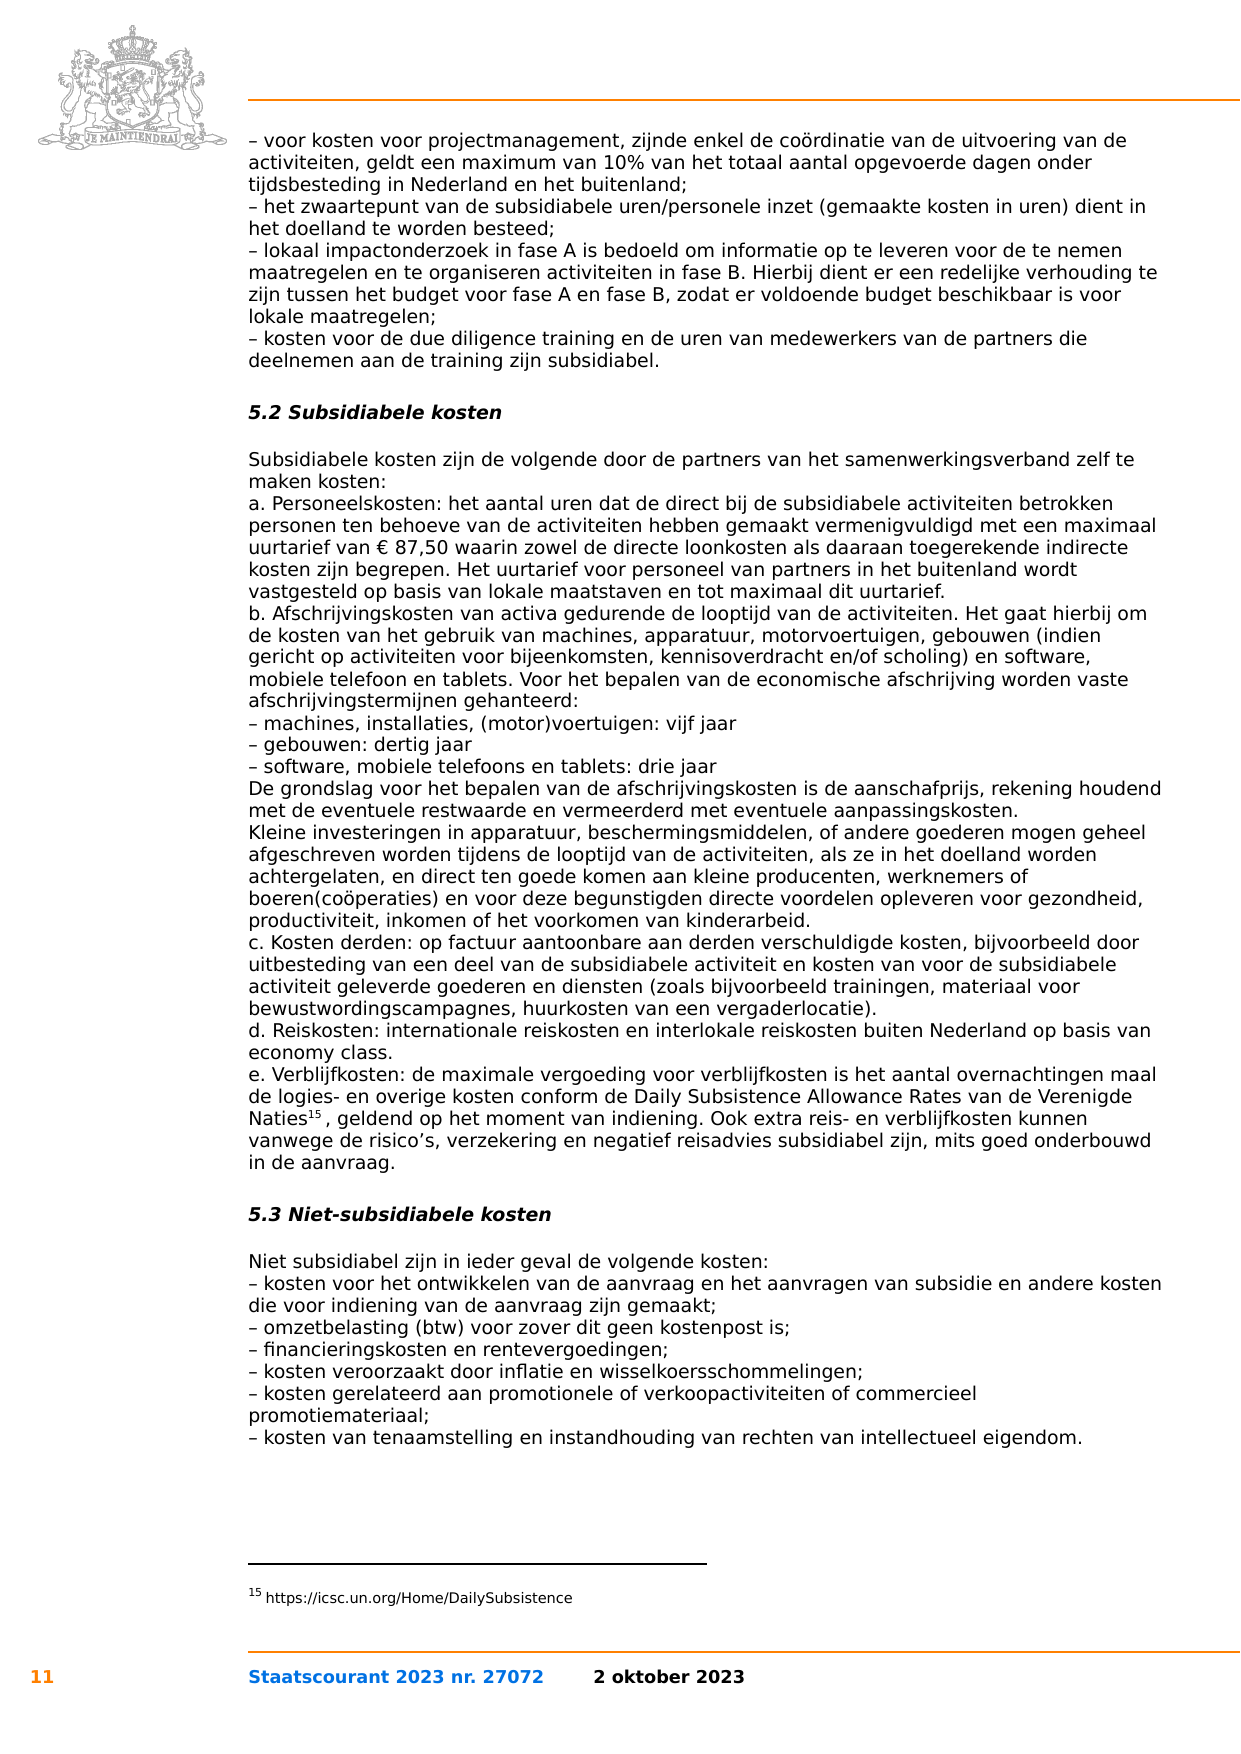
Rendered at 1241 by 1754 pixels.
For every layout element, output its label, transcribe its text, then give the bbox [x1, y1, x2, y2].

text – financieringskosten en rentevergoedingen; [248, 1339, 1163, 1361]
text – kosten voor de due diligence training en de uren van medewerkers van de partners die deelnemen aan de training zijn subsidiabel. [248, 328, 1163, 372]
text https://icsc.un.org/Home/DailySubsistence [248, 1586, 1163, 1608]
text b. Afschrijvingskosten van activa gedurende de looptijd van de activiteiten. Het gaat hierbij om de kosten van het gebruik van machines, apparatuur, motorvoertuigen, gebouwen (indien gericht op activiteiten voor bijeenkomsten, kennisoverdracht en/of scholing) en software, mobiele telefoon en tablets. Voor het bepalen van de economische afschrijving worden vaste afschrijvingstermijnen gehanteerd: [248, 602, 1163, 712]
text – gebouwen: dertig jaar [248, 734, 1163, 756]
text – machines, installaties, (motor)voertuigen: vijf jaar [248, 712, 1163, 734]
text d. Reiskosten: internationale reiskosten en interlokale reiskosten buiten Nederland op basis van economy class. [248, 1020, 1163, 1064]
text Subsidiabele kosten zijn de volgende door de partners van het samenwerkingsverband zelf te maken kosten: [248, 449, 1163, 493]
text – het zwaartepunt van de subsidiabele uren/personele inzet (gemaakte kosten in uren) dient in het doelland te worden besteed; [248, 196, 1163, 240]
text Niet subsidiabel zijn in ieder geval de volgende kosten: [248, 1251, 1163, 1273]
text De grondslag voor het bepalen van de afschrijvingskosten is de aanschafprijs, rekening houdend met de eventuele restwaarde en vermeerderd met eventuele aanpassingskosten. [248, 778, 1163, 822]
text – kosten van tenaamstelling en instandhouding van rechten van intellectueel eigendom. [248, 1427, 1163, 1449]
text – kosten veroorzaakt door inflatie en wisselkoersschommelingen; [248, 1361, 1163, 1383]
text – kosten voor het ontwikkelen van de aanvraag en het aanvragen van subsidie en andere kosten die voor indiening van de aanvraag zijn gemaakt; [248, 1273, 1163, 1317]
picture [38, 25, 227, 150]
text – voor kosten voor projectmanagement, zijnde enkel de coördinatie van de uitvoering van de activiteiten, geldt een maximum van 10% van het totaal aantal opgevoerde dagen onder tijdsbesteding in Nederland en het buitenland; [248, 130, 1163, 196]
subtitle 5.3 Niet-subsidiabele kosten [248, 1204, 1163, 1226]
subtitle 5.2 Subsidiabele kosten [248, 402, 1163, 424]
text – kosten gerelateerd aan promotionele of verkoopactiviteiten of commercieel promotiemateriaal; [248, 1383, 1163, 1427]
text a. Personeelskosten: het aantal uren dat de direct bij de subsidiabele activiteiten betrokken personen ten behoeve van de activiteiten hebben gemaakt vermenigvuldigd met een maximaal uurtarief van € 87,50 waarin zowel de directe loonkosten als daaraan toegerekende indirecte kosten zijn begrepen. Het uurtarief voor personeel van partners in het buitenland wordt vastgesteld op basis van lokale maatstaven en tot maximaal dit uurtarief. [248, 493, 1163, 602]
text e. Verblijfkosten: de maximale vergoeding voor verblijfkosten is het aantal overnachtingen maal de logies- en overige kosten conform de Daily Subsistence Allowance Rates van de Verenigde Naties, geldend op het moment van indiening. Ook extra reis- en verblijfkosten kunnen vanwege de risico’s, verzekering en negatief reisadvies subsidiabel zijn, mits goed onderbouwd in de aanvraag. [248, 1064, 1163, 1174]
text – software, mobiele telefoons en tablets: drie jaar [248, 756, 1163, 778]
text c. Kosten derden: op factuur aantoonbare aan derden verschuldigde kosten, bijvoorbeeld door uitbesteding van een deel van de subsidiabele activiteit en kosten van voor de subsidiabele activiteit geleverde goederen en diensten (zoals bijvoorbeeld trainingen, materiaal voor bewustwordingscampagnes, huurkosten van een vergaderlocatie). [248, 932, 1163, 1020]
text Kleine investeringen in apparatuur, beschermingsmiddelen, of andere goederen mogen geheel afgeschreven worden tijdens de looptijd van de activiteiten, als ze in het doelland worden achtergelaten, en direct ten goede komen aan kleine producenten, werknemers of boeren(coöperaties) en voor deze begunstigden directe voordelen opleveren voor gezondheid, productiviteit, inkomen of het voorkomen van kinderarbeid. [248, 822, 1163, 932]
text – lokaal impactonderzoek in fase A is bedoeld om informatie op te leveren voor de te nemen maatregelen en te organiseren activiteiten in fase B. Hierbij dient er een redelijke verhouding te zijn tussen het budget voor fase A en fase B, zodat er voldoende budget beschikbaar is voor lokale maatregelen; [248, 240, 1163, 328]
text – omzetbelasting (btw) voor zover dit geen kostenpost is; [248, 1317, 1163, 1339]
